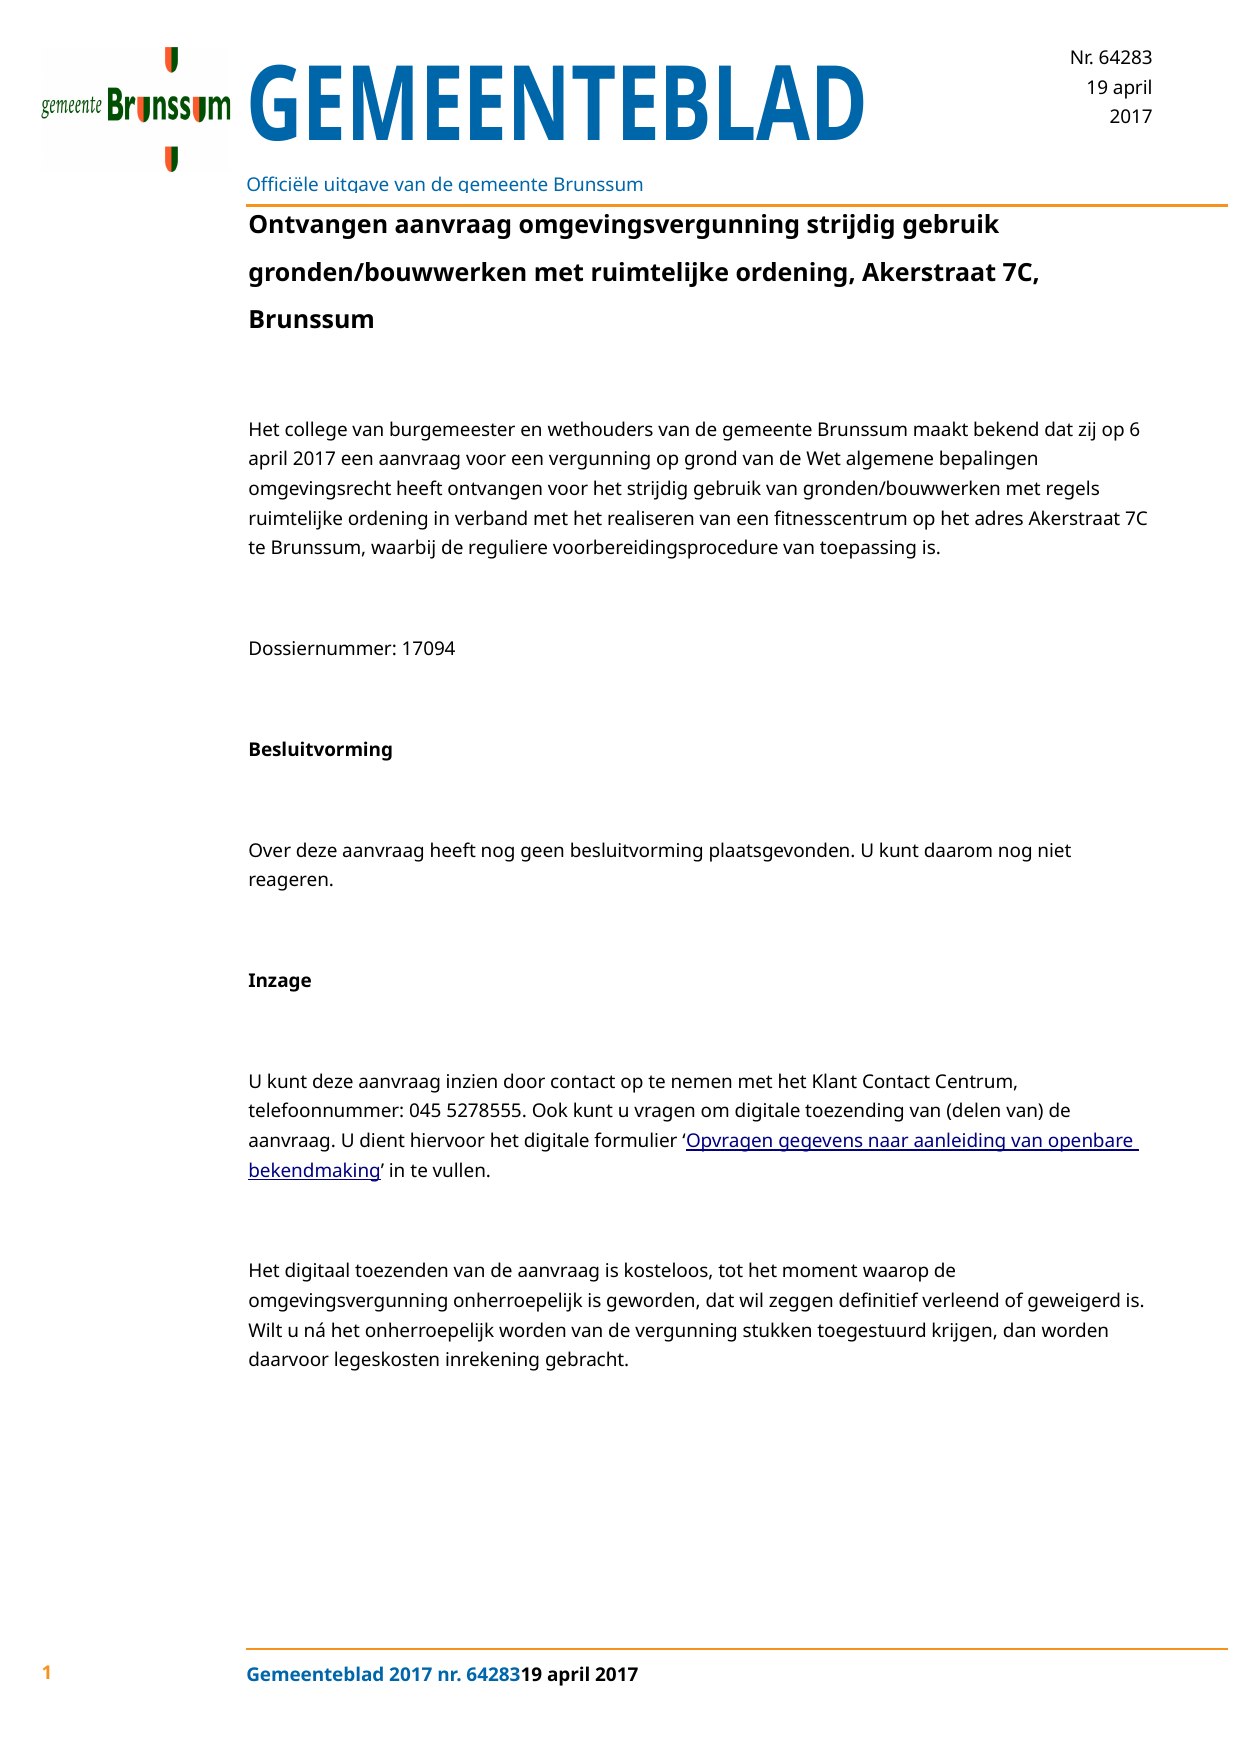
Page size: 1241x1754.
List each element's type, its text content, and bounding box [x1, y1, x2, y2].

picture [41, 47, 231, 172]
text Het digitaal toezenden van de aanvraag is kosteloos, tot het moment waarop de omgevingsvergunning onherroepelijk is geworden, dat wil zeggen definitief verleend of geweigerd is. Wilt u ná het onherroepelijk worden van de vergunning stukken toegestuurd krijgen, dan worden daarvoor legeskosten inrekening gebracht. [248, 1258, 1152, 1372]
text Inzage [248, 967, 1152, 993]
text Besluitvorming [248, 736, 1152, 762]
text Het college van burgemeester en wethouders van de gemeente Brunssum maakt bekend dat zij op 6 april 2017 een aanvraag voor een vergunning op grond van de Wet algemene bepalingen omgevingsrecht heeft ontvangen voor het strijdig gebruik van gronden/bouwwerken met regels ruimtelijke ordening in verband met het realiseren van een fitnesscentrum op het adres Akerstraat 7C te Brunssum, waarbij de reguliere voorbereidingsprocedure van toepassing is. [248, 416, 1152, 560]
text U kunt deze aanvraag inzien door contact op te nemen met het Klant Contact Centrum, telefoonnummer: 045 5278555. Ook kunt u vragen om digitale toezending van (delen van) de aanvraag. U dient hiervoor het digitale formulier ‘Opvragen gegevens naar aanleiding van openbare bekendmaking’ in te vullen. [248, 1068, 1152, 1182]
text Ontvangen aanvraag omgevingsvergunning strijdig gebruik gronden/bouwwerken met ruimtelijke ordening, Akerstraat 7C, Brunssum [248, 207, 1152, 336]
text Dossiernummer: 17094 [248, 635, 1152, 661]
text Over deze aanvraag heeft nog geen besluitvorming plaatsgevonden. U kunt daarom nog niet reageren. [248, 837, 1152, 892]
